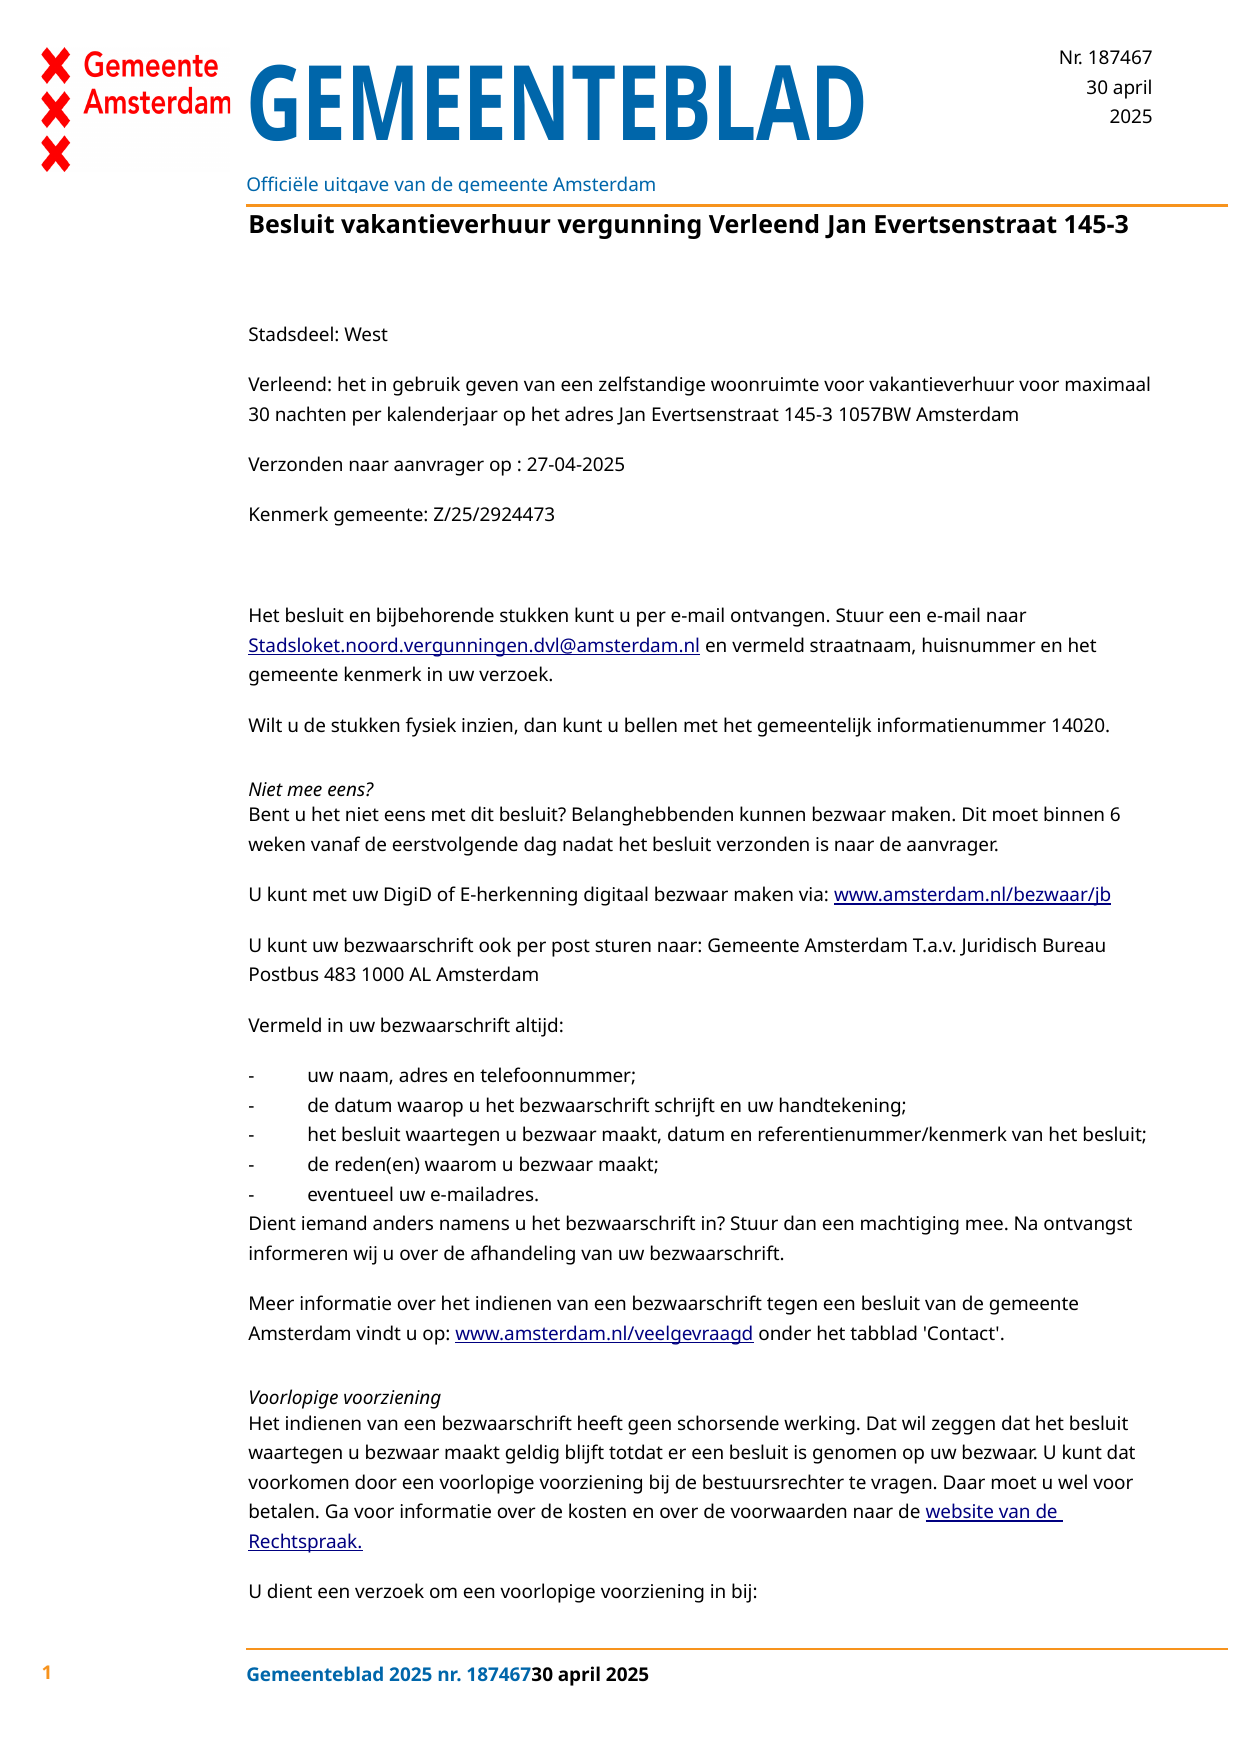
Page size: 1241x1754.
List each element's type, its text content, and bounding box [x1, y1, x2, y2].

text Dient iemand anders namens u het bezwaarschrift in? Stuur dan een machtiging mee. Na ontvangst informeren wij u over de afhandeling van uw bezwaarschrift. [248, 1210, 1152, 1266]
text U dient een verzoek om een voorlopige voorziening in bij: [248, 1578, 1152, 1604]
text Verzonden naar aanvrager op : 27-04-2025 [248, 451, 1152, 477]
list uw naam, adres en telefoonnummer; [248, 1062, 1152, 1088]
text Stadsdeel: West [248, 321, 1152, 346]
list de reden(en) waarom u bezwaar maakt; [248, 1151, 1152, 1177]
text Meer informatie over het indienen van een bezwaarschrift tegen een besluit van de gemeente Amsterdam vindt u op: www.amsterdam.nl/veelgevraagd onder het tabblad 'Contact'. [248, 1290, 1152, 1346]
list eventueel uw e-mailadres. [248, 1181, 1152, 1207]
text Het besluit en bijbehorende stukken kunt u per e-mail ontvangen. Stuur een e-mail naar Stadsloket.noord.vergunningen.dvl@amsterdam.nl en vermeld straatnaam, huisnummer en het gemeente kenmerk in uw verzoek. [248, 602, 1152, 687]
text Bent u het niet eens met dit besluit? Belanghebbenden kunnen bezwaar maken. Dit moet binnen 6 weken vanaf de eerstvolgende dag nadat het besluit verzonden is naar de aanvrager. [248, 802, 1152, 857]
list het besluit waartegen u bezwaar maakt, datum en referentienummer/kenmerk van het besluit; [248, 1122, 1152, 1147]
text Kenmerk gemeente: Z/25/2924473 [248, 502, 1152, 527]
text U kunt uw bezwaarschrift ook per post sturen naar: Gemeente Amsterdam T.a.v. Juridisch Bureau Postbus 483 1000 AL Amsterdam [248, 932, 1152, 987]
list de datum waarop u het bezwaarschrift schrijft en uw handtekening; [248, 1092, 1152, 1118]
text Het indienen van een bezwaarschrift heeft geen schorsende werking. Dat wil zeggen dat het besluit waartegen u bezwaar maakt geldig blijft totdat er een besluit is genomen op uw bezwaar. U kunt dat voorkomen door een voorlopige voorziening bij de bestuursrechter te vragen. Daar moet u wel voor betalen. Ga voor informatie over de kosten en over de voorwaarden naar de website van de Rechtspraak. [248, 1410, 1152, 1554]
text Voorlopige voorziening [248, 1384, 1152, 1410]
text U kunt met uw DigiD of E-herkenning digitaal bezwaar maken via: www.amsterdam.nl/bezwaar/jb [248, 882, 1152, 907]
text Vermeld in uw bezwaarschrift altijd: [248, 1012, 1152, 1038]
picture [41, 47, 231, 172]
text Wilt u de stukken fysiek inzien, dan kunt u bellen met het gemeentelijk informatienummer 14020. [248, 712, 1152, 738]
text Besluit vakantieverhuur vergunning Verleend Jan Evertsenstraat 145-3 [248, 207, 1152, 241]
text Niet mee eens? [248, 776, 1152, 802]
text Verleend: het in gebruik geven van een zelfstandige woonruimte voor vakantieverhuur voor maximaal 30 nachten per kalenderjaar op het adres Jan Evertsenstraat 145-3 1057BW Amsterdam [248, 371, 1152, 426]
